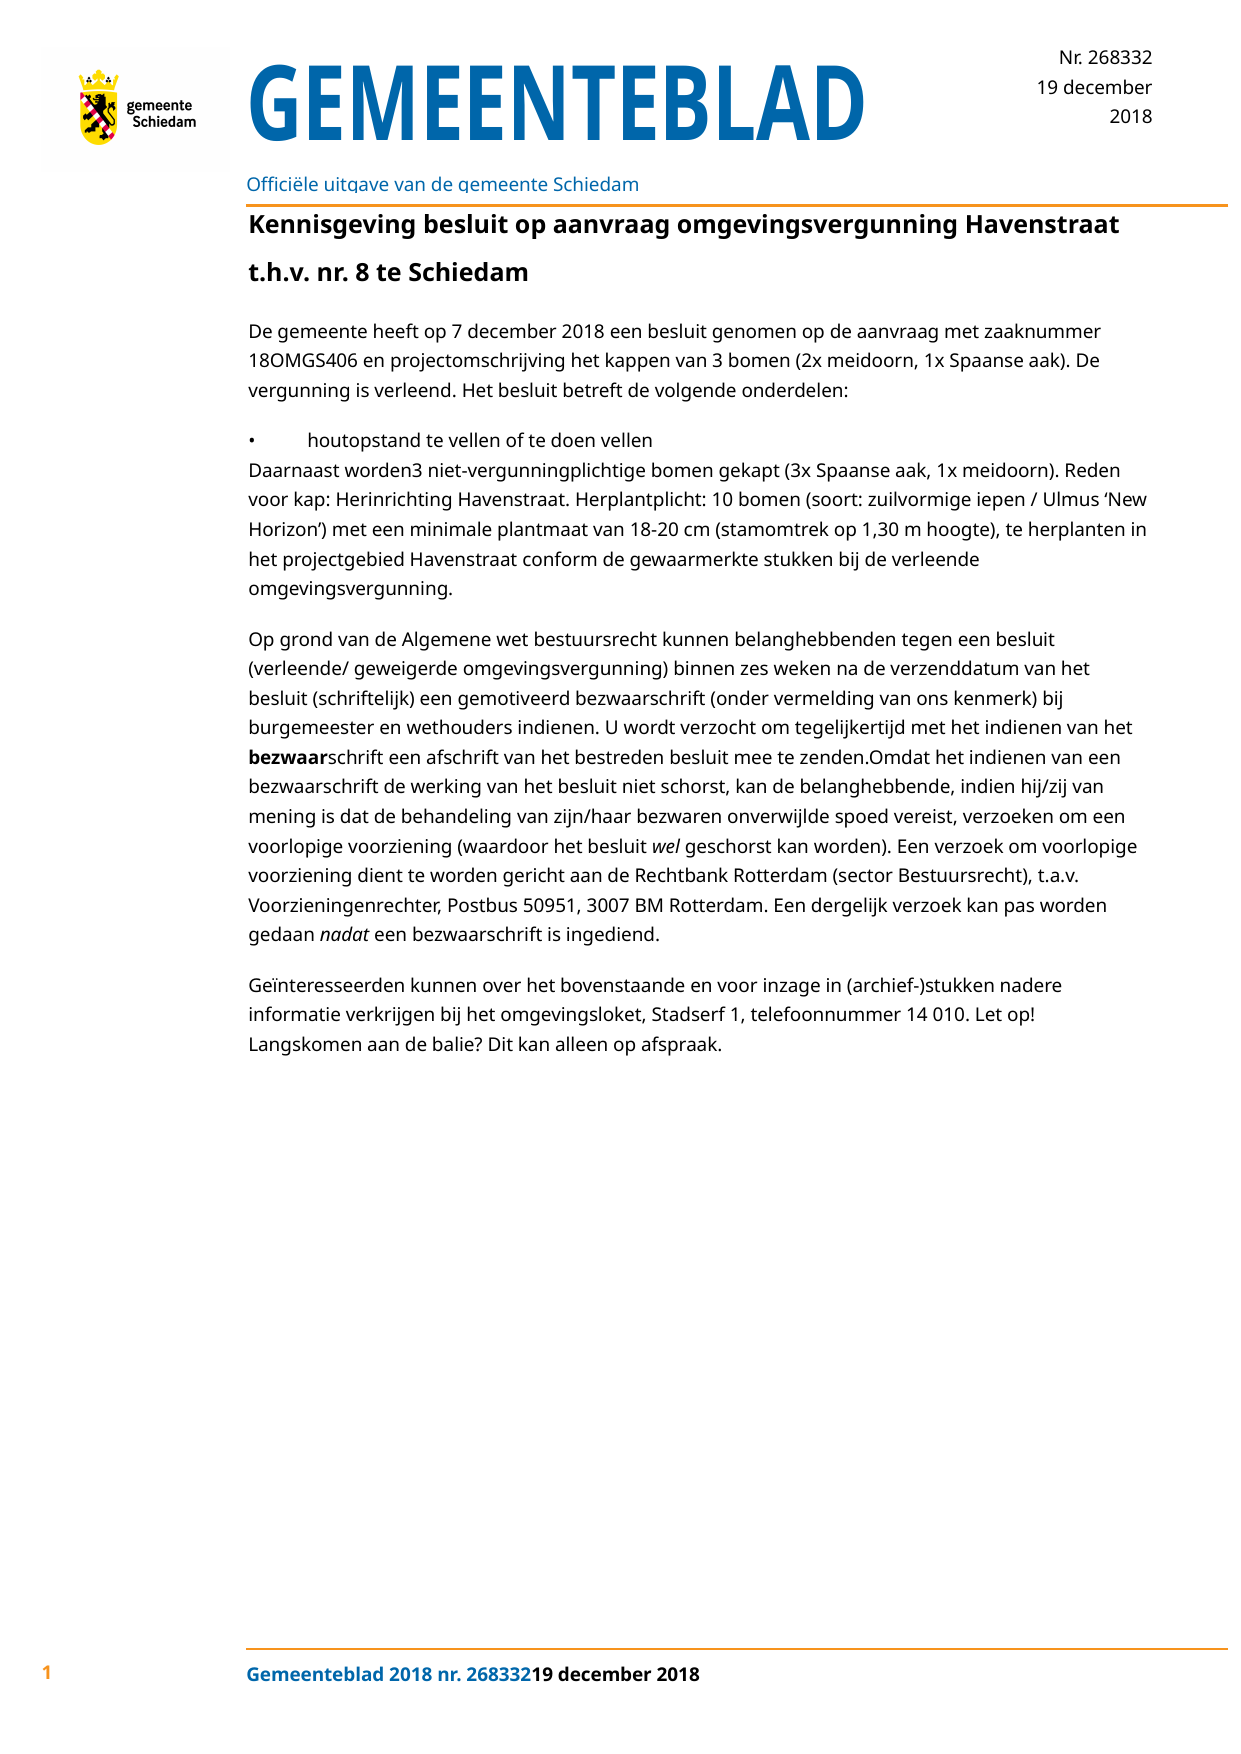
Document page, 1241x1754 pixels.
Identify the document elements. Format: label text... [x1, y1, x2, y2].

text Geïnteresseerden kunnen over het bovenstaande en voor inzage in (archief-)stukken nadere informatie verkrijgen bij het omgevingsloket, Stadserf 1, telefoonnummer 14 010. Let op! Langskomen aan de balie? Dit kan alleen op afspraak. [248, 972, 1152, 1057]
list houtopstand te vellen of te doen vellen [248, 427, 1152, 453]
text De gemeente heeft op 7 december 2018 een besluit genomen op de aanvraag met zaaknummer 18OMGS406 en projectomschrijving het kappen van 3 bomen (2x meidoorn, 1x Spaanse aak). De vergunning is verleend. Het besluit betreft de volgende onderdelen: [248, 318, 1152, 403]
picture [41, 47, 231, 172]
text Daarnaast worden3 niet-vergunningplichtige bomen gekapt (3x Spaanse aak, 1x meidoorn). Reden voor kap: Herinrichting Havenstraat. Herplantplicht: 10 bomen (soort: zuilvormige iepen / Ulmus ‘New Horizon’) met een minimale plantmaat van 18-20 cm (stamomtrek op 1,30 m hoogte), te herplanten in het projectgebied Havenstraat conform de gewaarmerkte stukken bij de verleende omgevingsvergunning. [248, 457, 1152, 601]
text Op grond van de Algemene wet bestuursrecht kunnen belanghebbenden tegen een besluit (verleende/ geweigerde omgevingsvergunning) binnen zes weken na de verzenddatum van het besluit (schriftelijk) een gemotiveerd bezwaarschrift (onder vermelding van ons kenmerk) bij burgemeester en wethouders indienen. U wordt verzocht om tegelijkertijd met het indienen van het bezwaarschrift een afschrift van het bestreden besluit mee te zenden.Omdat het indienen van een bezwaarschrift de werking van het besluit niet schorst, kan de belanghebbende, indien hij/zij van mening is dat de behandeling van zijn/haar bezwaren onverwijlde spoed vereist, verzoeken om een voorlopige voorziening (waardoor het besluit wel geschorst kan worden). Een verzoek om voorlopige voorziening dient te worden gericht aan de Rechtbank Rotterdam (sector Bestuursrecht), t.a.v. Voorzieningenrechter, Postbus 50951, 3007 BM Rotterdam. Een dergelijk verzoek kan pas worden gedaan nadat een bezwaarschrift is ingediend. [248, 626, 1152, 947]
text Kennisgeving besluit op aanvraag omgevingsvergunning Havenstraat t.h.v. nr. 8 te Schiedam [248, 207, 1152, 288]
